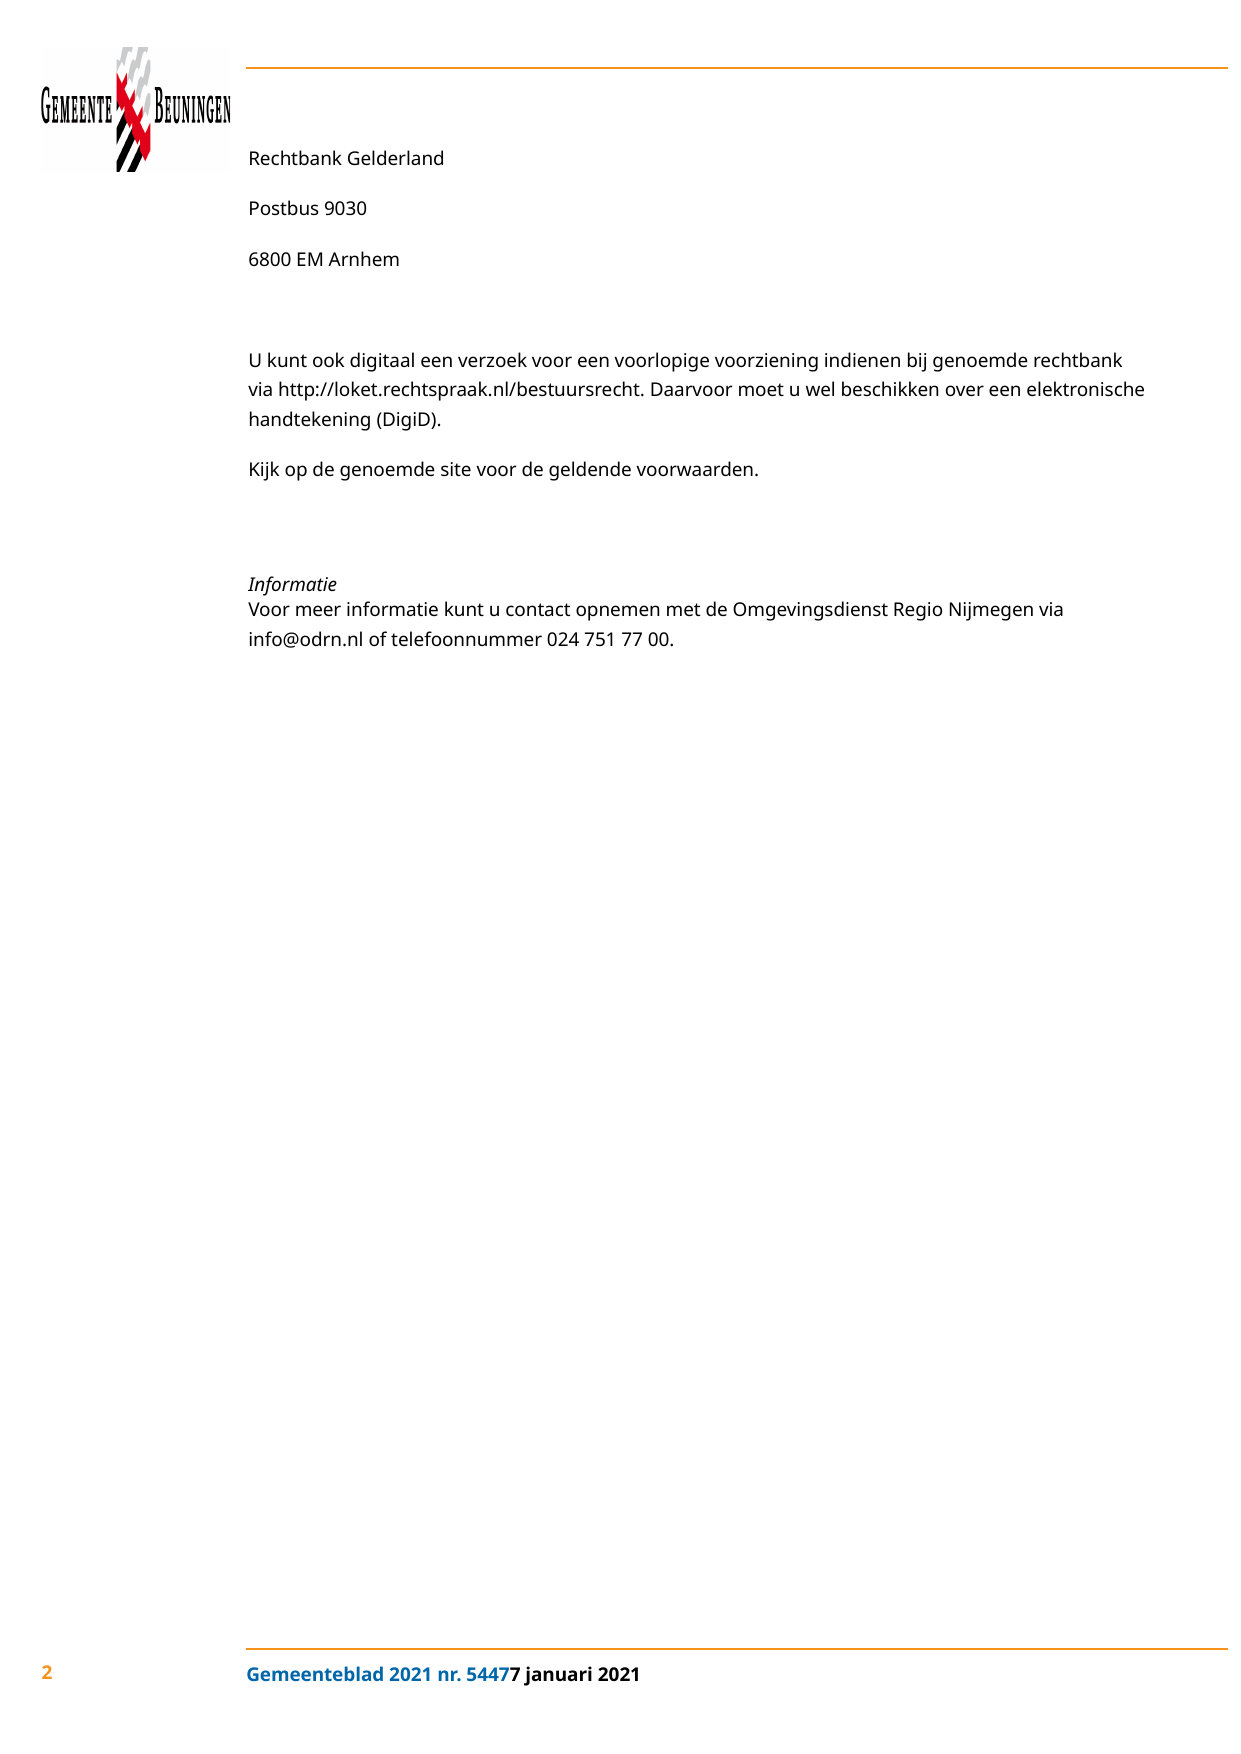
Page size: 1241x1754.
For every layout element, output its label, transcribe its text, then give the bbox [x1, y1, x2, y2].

text 6800 EM Arnhem [248, 246, 1152, 272]
text Postbus 9030 [248, 196, 1152, 221]
text Informatie [248, 571, 1152, 597]
text U kunt ook digitaal een verzoek voor een voorlopige voorziening indienen bij genoemde rechtbank via http://loket.rechtspraak.nl/bestuursrecht. Daarvoor moet u wel beschikken over een elektronische handtekening (DigiD). [248, 347, 1152, 432]
text Rechtbank Gelderland [248, 145, 1152, 171]
text Kijk op de genoemde site voor de geldende voorwaarden. [248, 456, 1152, 482]
picture [41, 47, 231, 172]
text Voor meer informatie kunt u contact opnemen met de Omgevingsdienst Regio Nijmegen via info@odrn.nl of telefoonnummer 024 751 77 00. [248, 597, 1152, 652]
